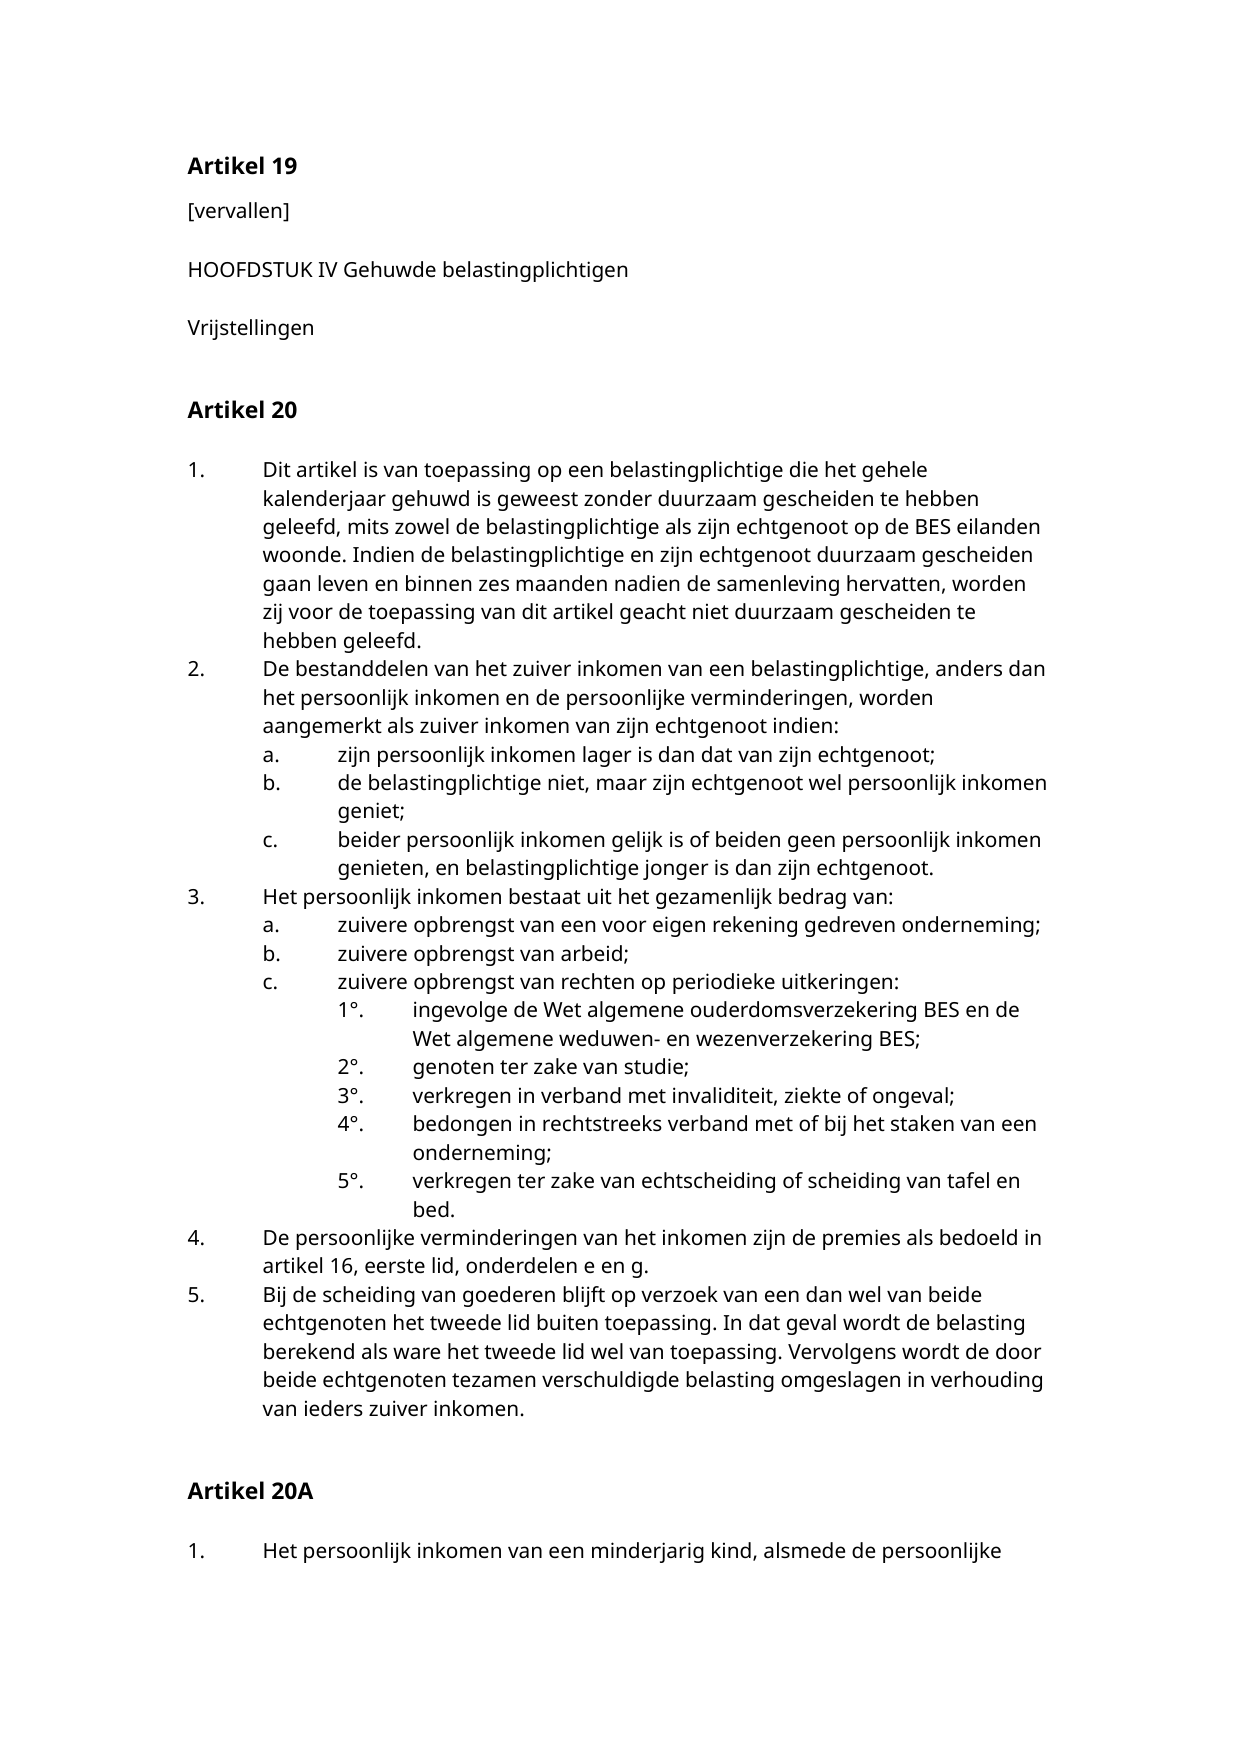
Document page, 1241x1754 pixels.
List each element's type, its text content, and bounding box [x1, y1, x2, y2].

list Dit artikel is van toepassing op een belastingplichtige die het gehele kalenderjaar gehuwd is geweest zonder duurzaam gescheiden te hebben geleefd, mits zowel de belastingplichtige als zijn echtgenoot op de BES eilanden woonde. Indien de belastingplichtige en zijn echtgenoot duurzaam gescheiden gaan leven en binnen zes maanden nadien de samenleving hervatten, worden zij voor de toepassing van dit artikel geacht niet duurzaam gescheiden te hebben geleefd. [187, 455, 1053, 654]
list verkregen ter zake van echtscheiding of scheiding van tafel en bed. [337, 1166, 1053, 1223]
list De persoonlijke verminderingen van het inkomen zijn de premies als bedoeld in artikel 16, eerste lid, onderdelen e en g. [187, 1223, 1053, 1280]
list De bestanddelen van het zuiver inkomen van een belastingplichtige, anders dan het persoonlijk inkomen en de persoonlijke verminderingen, worden aangemerkt als zuiver inkomen van zijn echtgenoot indien: [187, 654, 1053, 740]
list genoten ter zake van studie; [337, 1052, 1053, 1081]
list Het persoonlijk inkomen van een minderjarig kind, alsmede de persoonlijke [187, 1536, 1053, 1564]
list Het persoonlijk inkomen bestaat uit het gezamenlijk bedrag van: [187, 882, 1053, 910]
subtitle Artikel 20A [187, 1475, 1053, 1506]
list Bij de scheiding van goederen blijft op verzoek van een dan wel van beide echtgenoten het tweede lid buiten toepassing. In dat geval wordt de belasting berekend als ware het tweede lid wel van toepassing. Vervolgens wordt de door beide echtgenoten tezamen verschuldigde belasting omgeslagen in verhouding van ieders zuiver inkomen. [187, 1280, 1053, 1422]
list bedongen in rechtstreeks verband met of bij het staken van een onderneming; [337, 1109, 1053, 1166]
list beider persoonlijk inkomen gelijk is of beiden geen persoonlijk inkomen genieten, en belastingplichtige jonger is dan zijn echtgenoot. [262, 825, 1053, 882]
list zuivere opbrengst van arbeid; [262, 939, 1053, 967]
subtitle Artikel 20 [187, 394, 1053, 425]
list zuivere opbrengst van rechten op periodieke uitkeringen: [262, 967, 1053, 996]
list ingevolge de Wet algemene ouderdomsverzekering BES en de Wet algemene weduwen- en wezenverzekering BES; [337, 996, 1053, 1052]
text [vervallen] [187, 196, 1053, 225]
subtitle Artikel 19 [187, 150, 1053, 181]
list zuivere opbrengst van een voor eigen rekening gedreven onderneming; [262, 910, 1053, 939]
list verkregen in verband met invaliditeit, ziekte of ongeval; [337, 1081, 1053, 1109]
list de belastingplichtige niet, maar zijn echtgenoot wel persoonlijk inkomen geniet; [262, 768, 1053, 825]
subtitle Vrijstellingen [187, 313, 1053, 342]
list zijn persoonlijk inkomen lager is dan dat van zijn echtgenoot; [262, 740, 1053, 768]
subtitle HOOFDSTUK IV Gehuwde belastingplichtigen [187, 255, 1053, 283]
